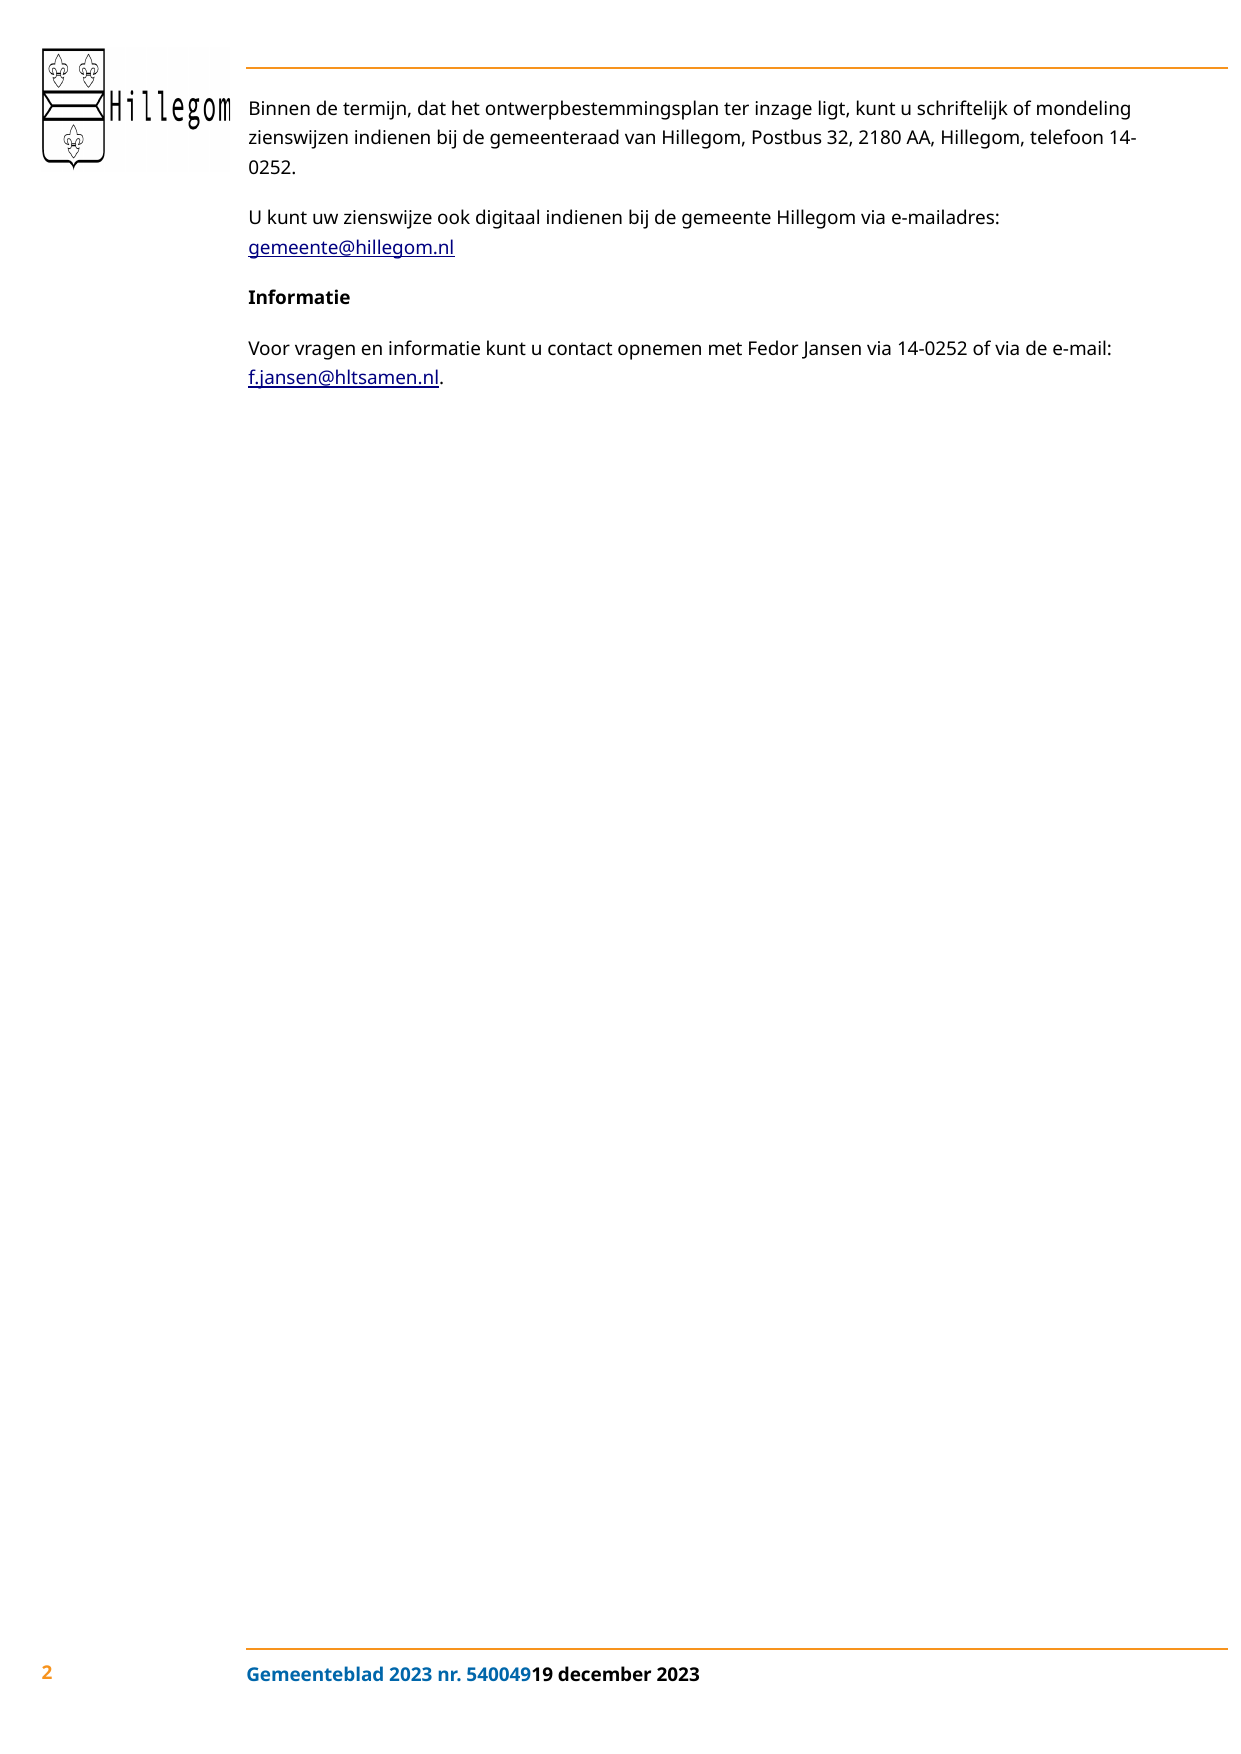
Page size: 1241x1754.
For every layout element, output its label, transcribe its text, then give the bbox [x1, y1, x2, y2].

text U kunt uw zienswijze ook digitaal indienen bij de gemeente Hillegom via e-mailadres: gemeente@hillegom.nl [248, 204, 1152, 260]
text Informatie [248, 284, 1152, 310]
text Voor vragen en informatie kunt u contact opnemen met Fedor Jansen via 14-0252 of via de e-mail: f.jansen@hltsamen.nl. [248, 335, 1152, 390]
text Binnen de termijn, dat het ontwerpbestemmingsplan ter inzage ligt, kunt u schriftelijk of mondeling zienswijzen indienen bij de gemeenteraad van Hillegom, Postbus 32, 2180 AA, Hillegom, telefoon 14-0252. [248, 95, 1152, 180]
picture [41, 47, 231, 172]
